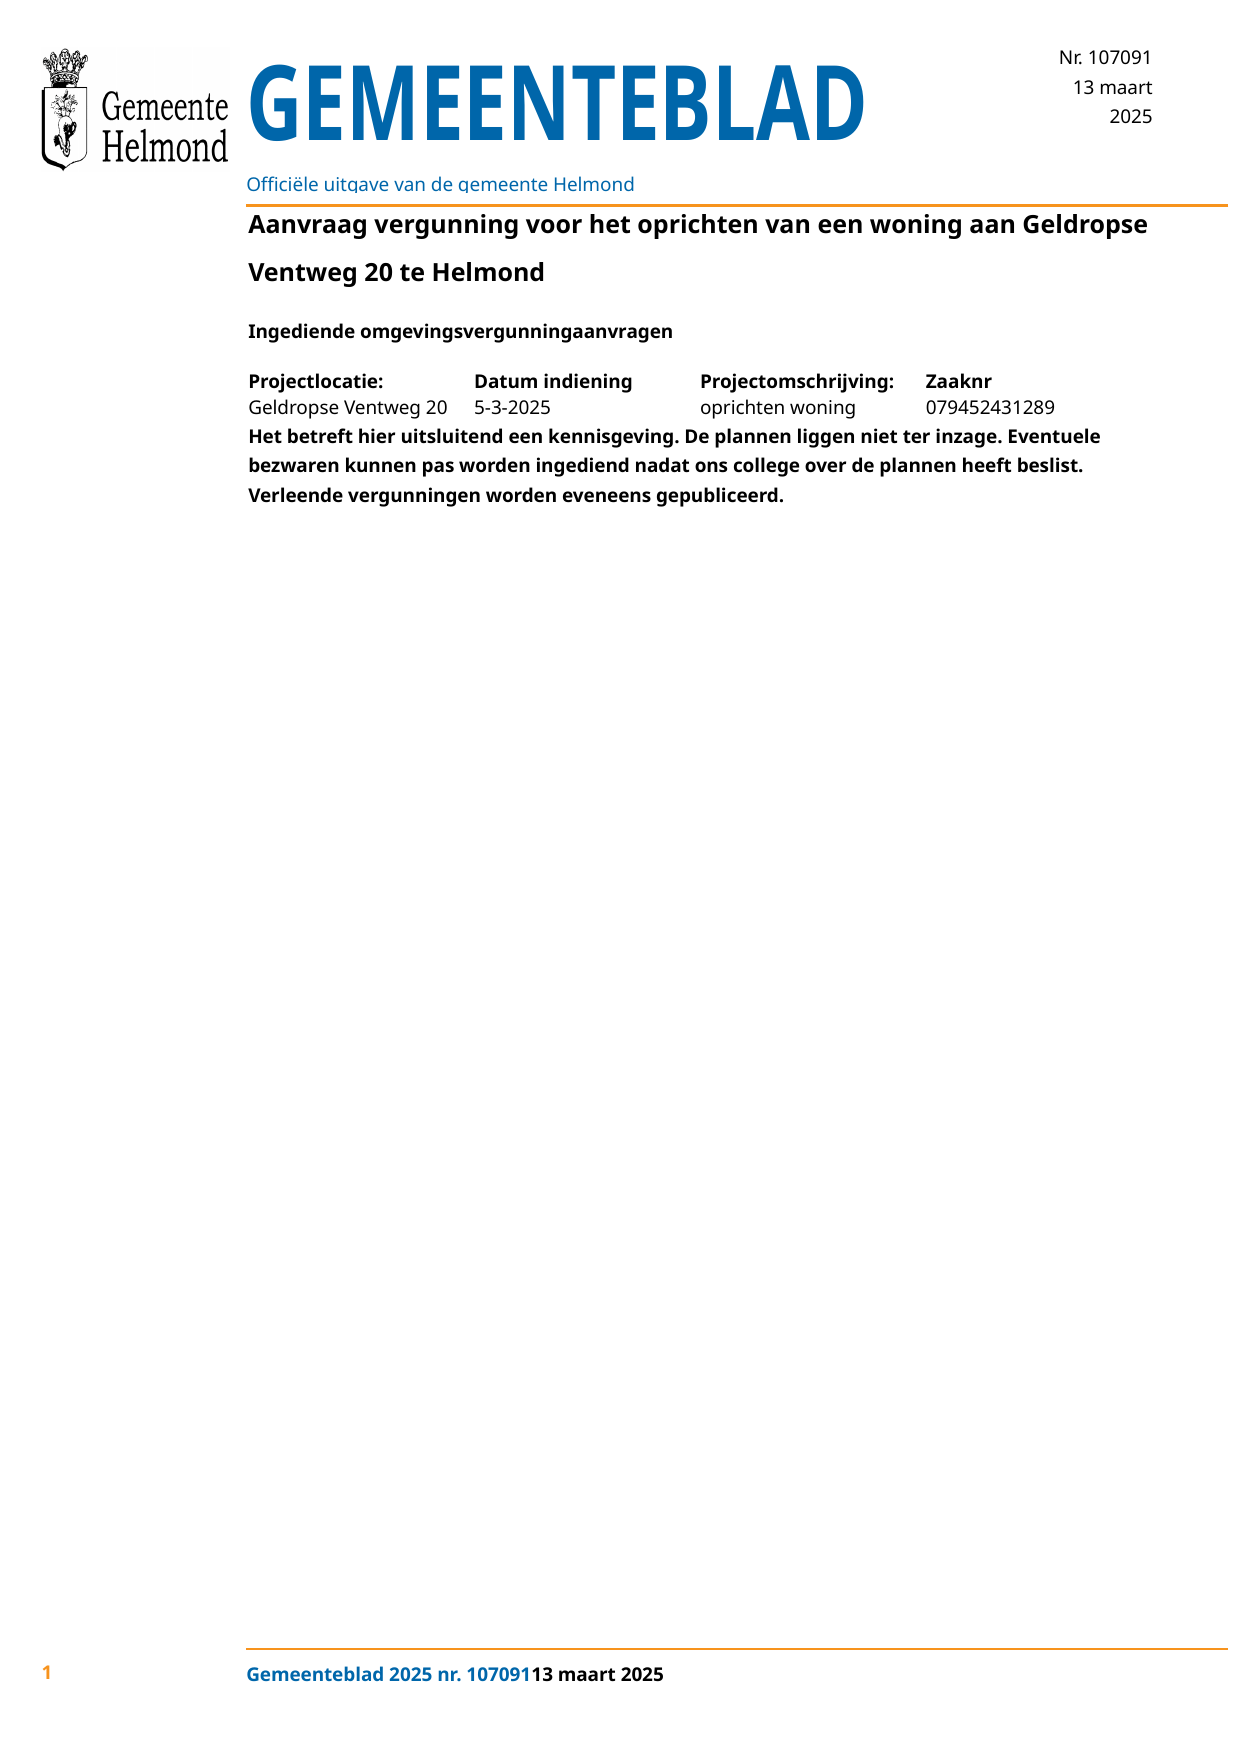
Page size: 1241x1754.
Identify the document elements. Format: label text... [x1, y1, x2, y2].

table_cell 079452431289 [926, 394, 1152, 420]
table_cell Geldropse Ventweg 20 [248, 394, 474, 420]
picture [41, 47, 231, 172]
table_cell 5-3-2025 [474, 394, 700, 420]
table_header Projectomschrijving: [700, 369, 926, 394]
text Het betreft hier uitsluitend een kennisgeving. De plannen liggen niet ter inzage. Eventuele bezwaren kunnen pas worden ingediend nadat ons college over de plannen heeft beslist. Verleende vergunningen worden eveneens gepubliceerd. [248, 423, 1152, 508]
table_header Projectlocatie: [248, 369, 474, 394]
text Ingediende omgevingsvergunningaanvragen [248, 318, 1152, 344]
table_header Zaaknr [926, 369, 1152, 394]
table_cell oprichten woning [700, 394, 926, 420]
text Aanvraag vergunning voor het oprichten van een woning aan Geldropse Ventweg 20 te Helmond [248, 207, 1152, 288]
table_header Datum indiening [474, 369, 700, 394]
